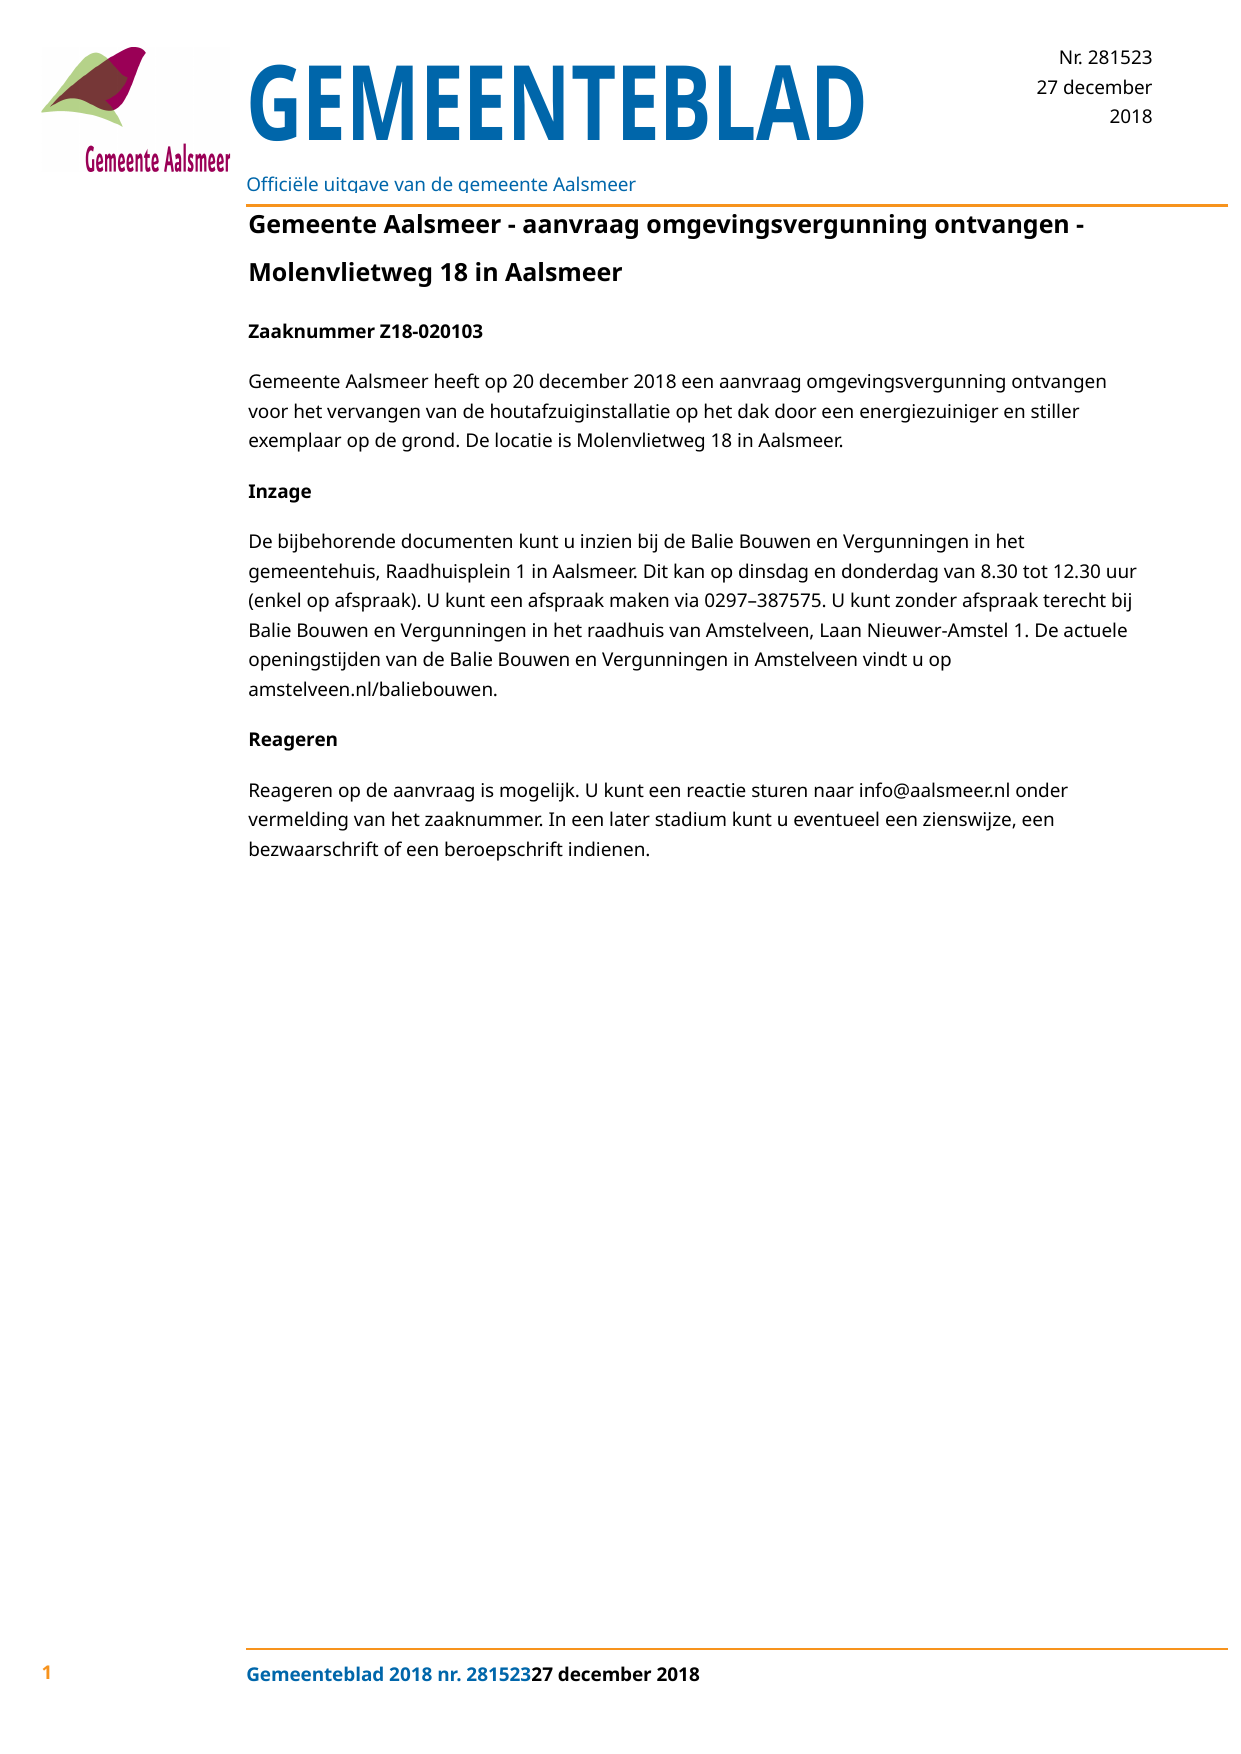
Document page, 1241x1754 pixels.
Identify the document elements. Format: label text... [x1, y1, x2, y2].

picture [41, 47, 231, 172]
text De bijbehorende documenten kunt u inzien bij de Balie Bouwen en Vergunningen in het gemeentehuis, Raadhuisplein 1 in Aalsmeer. Dit kan op dinsdag en donderdag van 8.30 tot 12.30 uur (enkel op afspraak). U kunt een afspraak maken via 0297–387575. U kunt zonder afspraak terecht bij Balie Bouwen en Vergunningen in het raadhuis van Amstelveen, Laan Nieuwer-Amstel 1. De actuele openingstijden van de Balie Bouwen en Vergunningen in Amstelveen vindt u op amstelveen.nl/baliebouwen. [248, 528, 1152, 702]
text Reageren [248, 727, 1152, 752]
text Gemeente Aalsmeer heeft op 20 december 2018 een aanvraag omgevingsvergunning ontvangen voor het vervangen van de houtafzuiginstallatie op het dak door een energiezuiniger en stiller exemplaar op de grond. De locatie is Molenvlietweg 18 in Aalsmeer. [248, 368, 1152, 453]
text Zaaknummer Z18-020103 [248, 318, 1152, 344]
text Inzage [248, 478, 1152, 504]
text Gemeente Aalsmeer - aanvraag omgevingsvergunning ontvangen - Molenvlietweg 18 in Aalsmeer [248, 207, 1152, 288]
text Reageren op de aanvraag is mogelijk. U kunt een reactie sturen naar info@aalsmeer.nl onder vermelding van het zaaknummer. In een later stadium kunt u eventueel een zienswijze, een bezwaarschrift of een beroepschrift indienen. [248, 777, 1152, 862]
